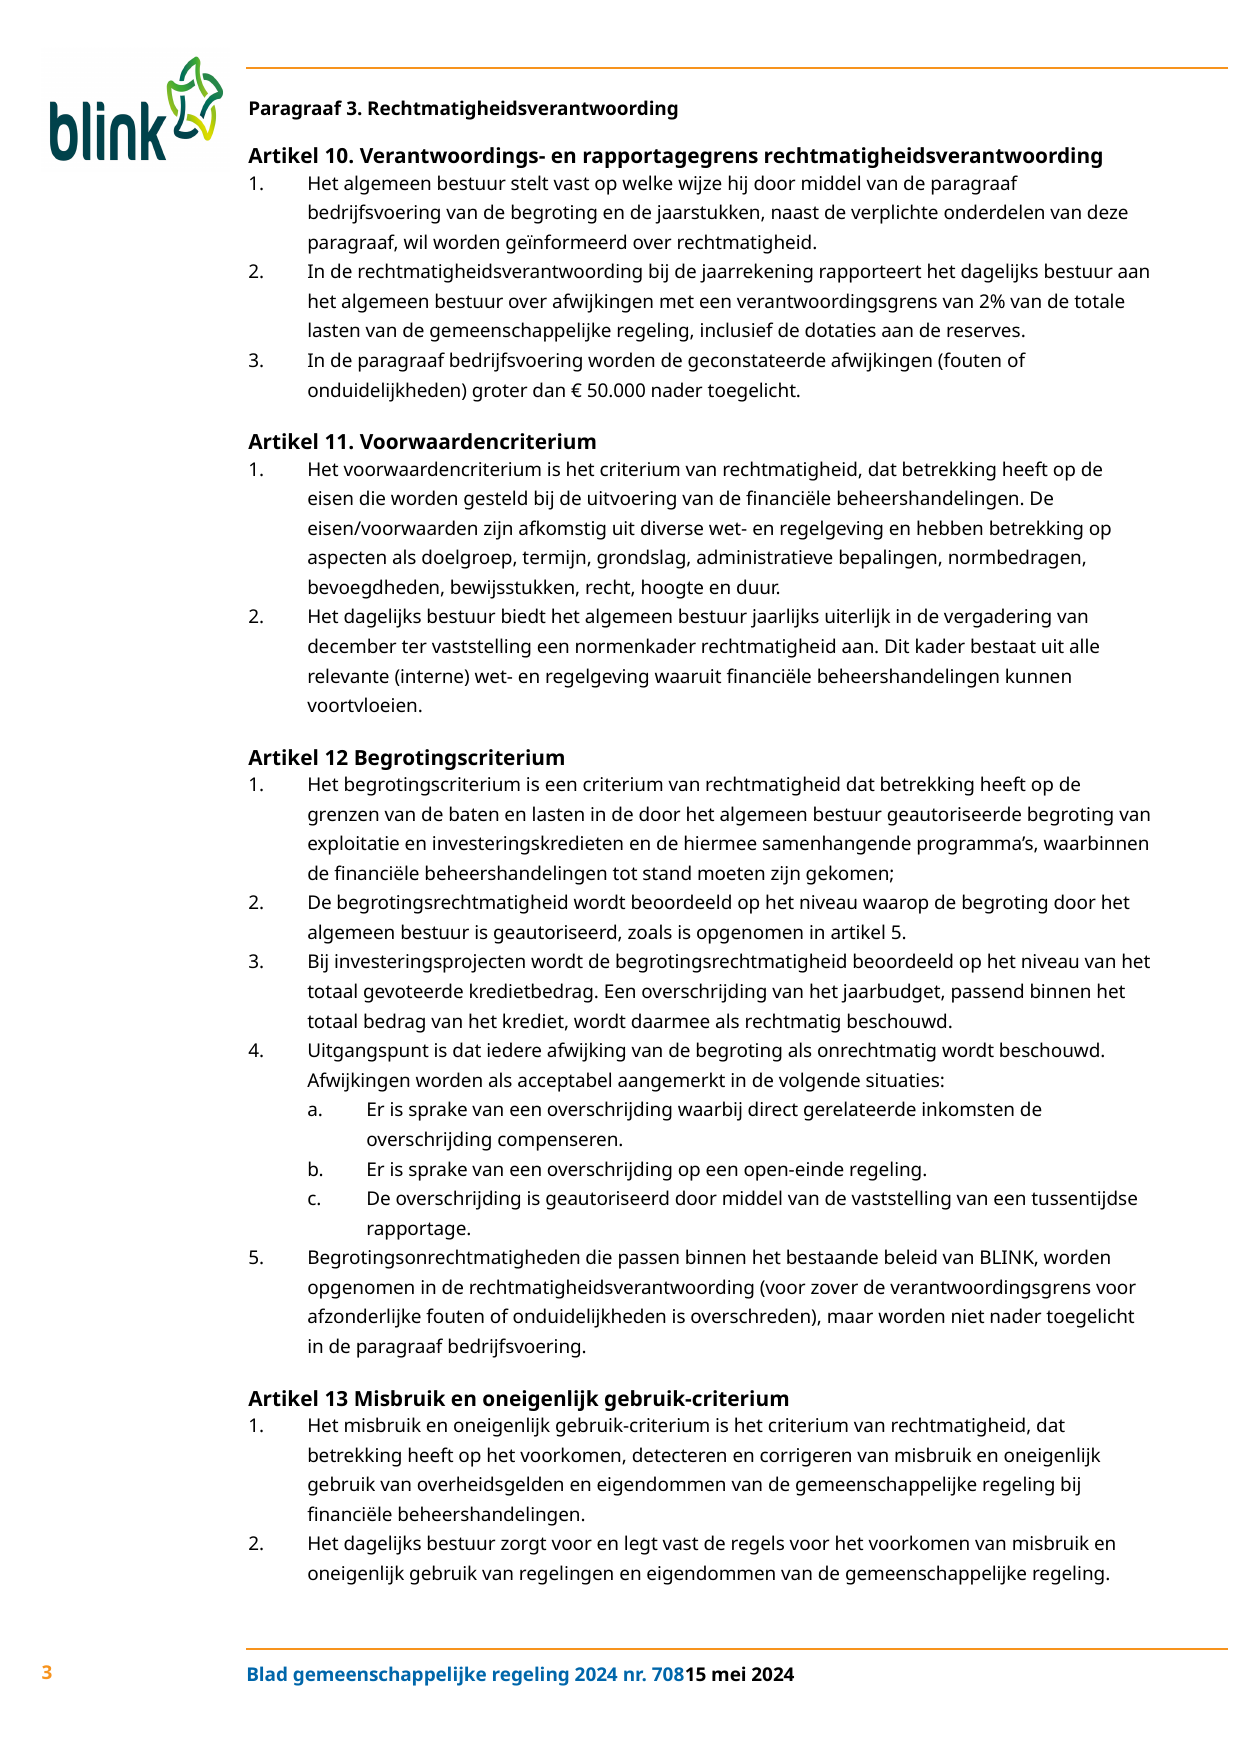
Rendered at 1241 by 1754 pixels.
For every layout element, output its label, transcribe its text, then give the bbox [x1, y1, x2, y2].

list Het misbruik en oneigenlijk gebruik-criterium is het criterium van rechtmatigheid, dat betrekking heeft op het voorkomen, detecteren en corrigeren van misbruik en oneigenlijk gebruik van overheidsgelden en eigendommen van de gemeenschappelijke regeling bij financiële beheershandelingen. [248, 1412, 1152, 1527]
list Het dagelijks bestuur zorgt voor en legt vast de regels voor het voorkomen van misbruik en oneigenlijk gebruik van regelingen en eigendommen van de gemeenschappelijke regeling. [248, 1531, 1152, 1586]
list De begrotingsrechtmatigheid wordt beoordeeld op het niveau waarop de begroting door het algemeen bestuur is geautoriseerd, zoals is opgenomen in artikel 5. [248, 889, 1152, 945]
text Artikel 10. Verantwoordings- en rapportagegrens rechtmatigheidsverantwoording [248, 141, 1152, 170]
text Artikel 12 Begrotingscriterium [248, 743, 1152, 771]
list Het algemeen bestuur stelt vast op welke wijze hij door middel van de paragraaf bedrijfsvoering van de begroting en de jaarstukken, naast de verplichte onderdelen van deze paragraaf, wil worden geïnformeerd over rechtmatigheid. [248, 170, 1152, 255]
list Er is sprake van een overschrijding op een open-einde regeling. [307, 1156, 1152, 1182]
list Uitgangspunt is dat iedere afwijking van de begroting als onrechtmatig wordt beschouwd. Afwijkingen worden als acceptabel aangemerkt in de volgende situaties: [248, 1037, 1152, 1093]
list Bij investeringsprojecten wordt de begrotingsrechtmatigheid beoordeeld op het niveau van het totaal gevoteerde kredietbedrag. Een overschrijding van het jaarbudget, passend binnen het totaal bedrag van het krediet, wordt daarmee als rechtmatig beschouwd. [248, 949, 1152, 1034]
list Het dagelijks bestuur biedt het algemeen bestuur jaarlijks uiterlijk in de vergadering van december ter vaststelling een normenkader rechtmatigheid aan. Dit kader bestaat uit alle relevante (interne) wet- en regelgeving waaruit financiële beheershandelingen kunnen voortvloeien. [248, 604, 1152, 718]
list Begrotingsonrechtmatigheden die passen binnen het bestaande beleid van BLINK, worden opgenomen in de rechtmatigheidsverantwoording (voor zover de verantwoordingsgrens voor afzonderlijke fouten of onduidelijkheden is overschreden), maar worden niet nader toegelicht in de paragraaf bedrijfsvoering. [248, 1244, 1152, 1359]
list Het begrotingscriterium is een criterium van rechtmatigheid dat betrekking heeft op de grenzen van de baten en lasten in de door het algemeen bestuur geautoriseerde begroting van exploitatie en investeringskredieten en de hiermee samenhangende programma’s, waarbinnen de financiële beheershandelingen tot stand moeten zijn gekomen; [248, 771, 1152, 886]
list In de rechtmatigheidsverantwoording bij de jaarrekening rapporteert het dagelijks bestuur aan het algemeen bestuur over afwijkingen met een verantwoordingsgrens van 2% van de totale lasten van de gemeenschappelijke regeling, inclusief de dotaties aan de reserves. [248, 258, 1152, 343]
list In de paragraaf bedrijfsvoering worden de geconstateerde afwijkingen (fouten of onduidelijkheden) groter dan € 50.000 nader toegelicht. [248, 347, 1152, 403]
text Paragraaf 3. Rechtmatigheidsverantwoording [248, 95, 1152, 121]
list Er is sprake van een overschrijding waarbij direct gerelateerde inkomsten de overschrijding compenseren. [307, 1097, 1152, 1152]
text Artikel 13 Misbruik en oneigenlijk gebruik-criterium [248, 1384, 1152, 1412]
list Het voorwaardencriterium is het criterium van rechtmatigheid, dat betrekking heeft op de eisen die worden gesteld bij de uitvoering van de financiële beheershandelingen. De eisen/voorwaarden zijn afkomstig uit diverse wet- en regelgeving en hebben betrekking op aspecten als doelgroep, termijn, grondslag, administratieve bepalingen, normbedragen, bevoegdheden, bewijsstukken, recht, hoogte en duur. [248, 456, 1152, 600]
text Artikel 11. Voorwaardencriterium [248, 427, 1152, 456]
list De overschrijding is geautoriseerd door middel van de vaststelling van een tussentijdse rapportage. [307, 1185, 1152, 1241]
picture [41, 47, 231, 172]
